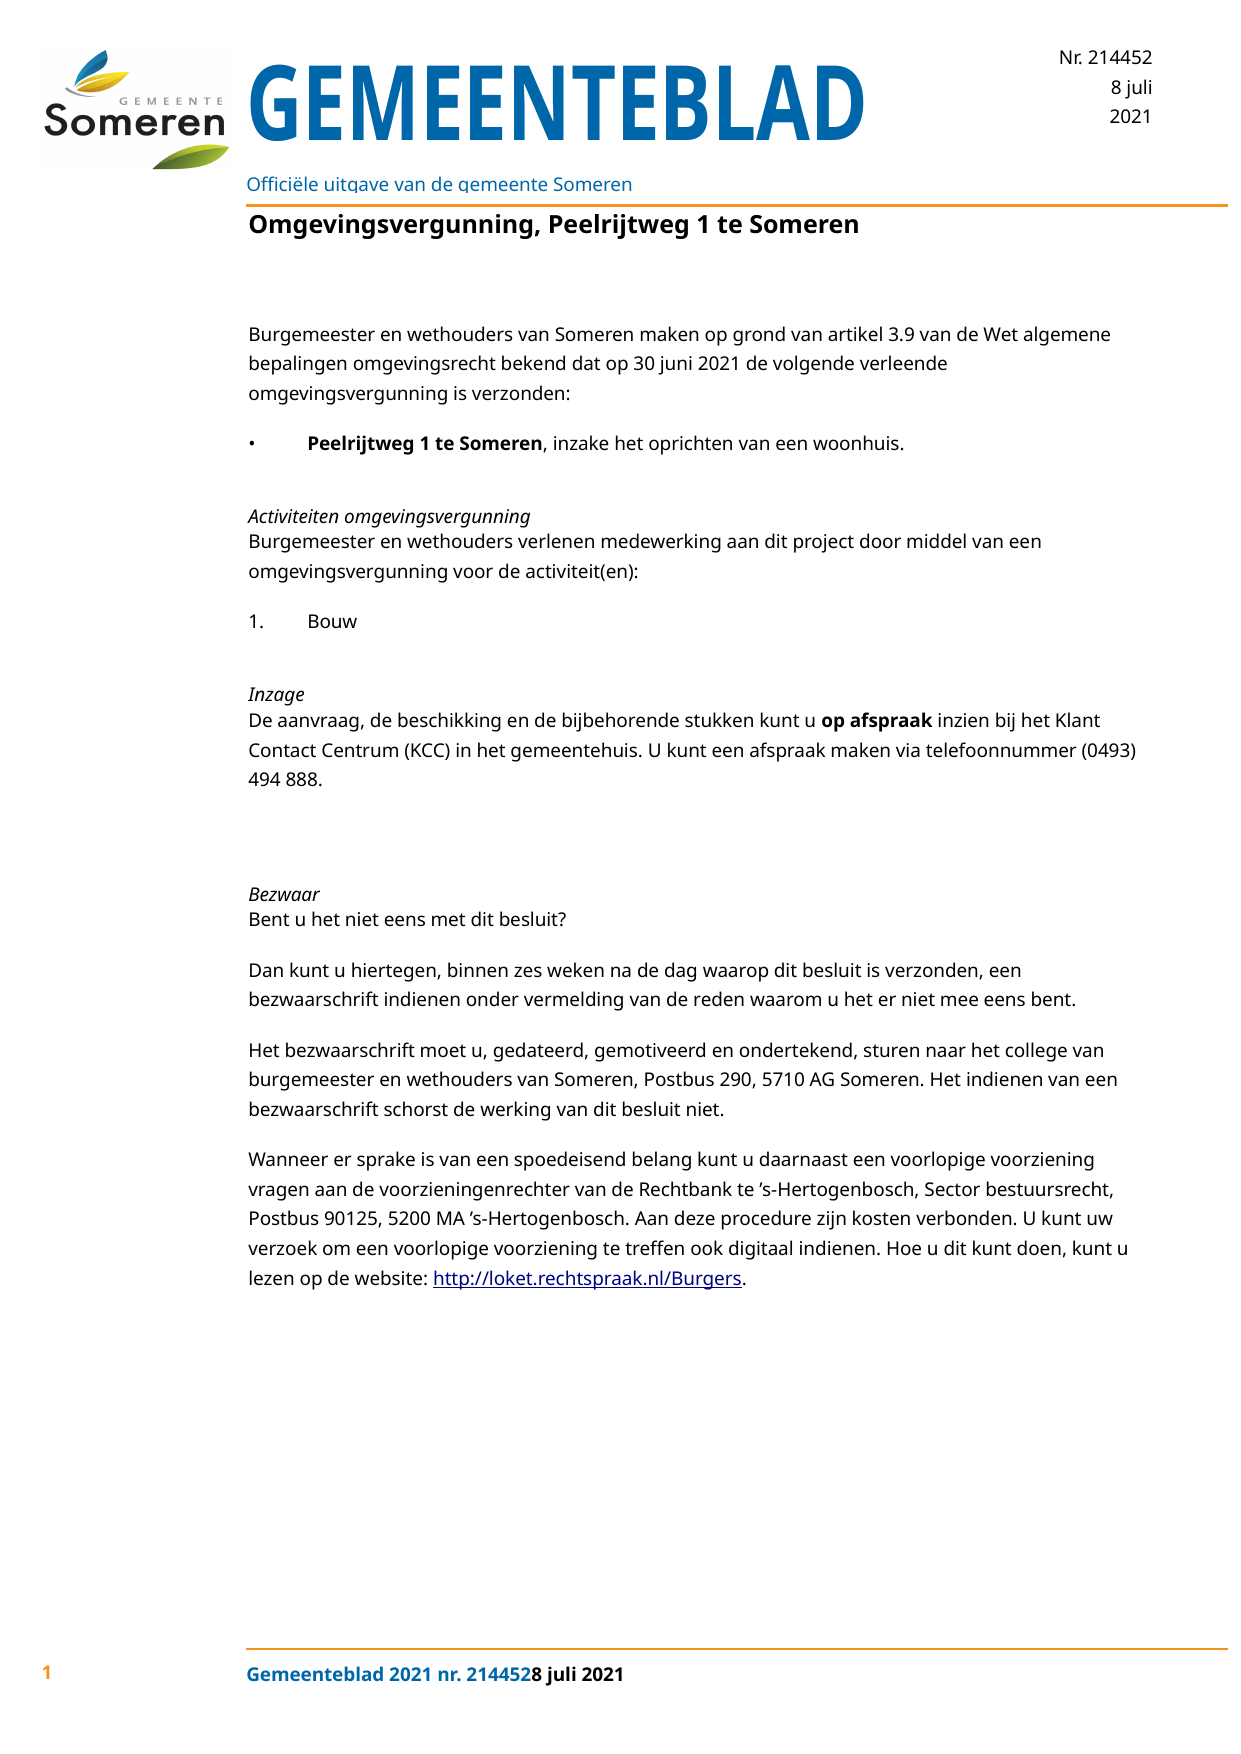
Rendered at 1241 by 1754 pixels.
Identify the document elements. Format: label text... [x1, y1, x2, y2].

text Omgevingsvergunning, Peelrijtweg 1 te Someren [248, 207, 1152, 241]
text Burgemeester en wethouders verlenen medewerking aan dit project door middel van een omgevingsvergunning voor de activiteit(en): [248, 529, 1152, 584]
text Bent u het niet eens met dit besluit? [248, 906, 1152, 932]
text De aanvraag, de beschikking en de bijbehorende stukken kunt u op afspraak inzien bij het Klant Contact Centrum (KCC) in het gemeentehuis. U kunt een afspraak maken via telefoonnummer (0493) 494 888. [248, 707, 1152, 792]
picture [41, 47, 231, 172]
list Bouw [248, 609, 1152, 634]
list Peelrijtweg 1 te Someren, inzake het oprichten van een woonhuis. [248, 430, 1152, 456]
text Bezwaar [248, 881, 1152, 906]
text Wanneer er sprake is van een spoedeisend belang kunt u daarnaast een voorlopige voorziening vragen aan de voorzieningenrechter van de Rechtbank te ’s-Hertogenbosch, Sector bestuursrecht, Postbus 90125, 5200 MA ’s-Hertogenbosch. Aan deze procedure zijn kosten verbonden. U kunt uw verzoek om een voorlopige voorziening te treffen ook digitaal indienen. Hoe u dit kunt doen, kunt u lezen op de website: http://loket.rechtspraak.nl/Burgers. [248, 1146, 1152, 1291]
text Het bezwaarschrift moet u, gedateerd, gemotiveerd en ondertekend, sturen naar het college van burgemeester en wethouders van Someren, Postbus 290, 5710 AG Someren. Het indienen van een bezwaarschrift schorst de werking van dit besluit niet. [248, 1037, 1152, 1122]
text Inzage [248, 681, 1152, 707]
text Burgemeester en wethouders van Someren maken op grond van artikel 3.9 van de Wet algemene bepalingen omgevingsrecht bekend dat op 30 juni 2021 de volgende verleende omgevingsvergunning is verzonden: [248, 321, 1152, 406]
text Dan kunt u hiertegen, binnen zes weken na de dag waarop dit besluit is verzonden, een bezwaarschrift indienen onder vermelding van de reden waarom u het er niet mee eens bent. [248, 957, 1152, 1012]
text Activiteiten omgevingsvergunning [248, 503, 1152, 529]
